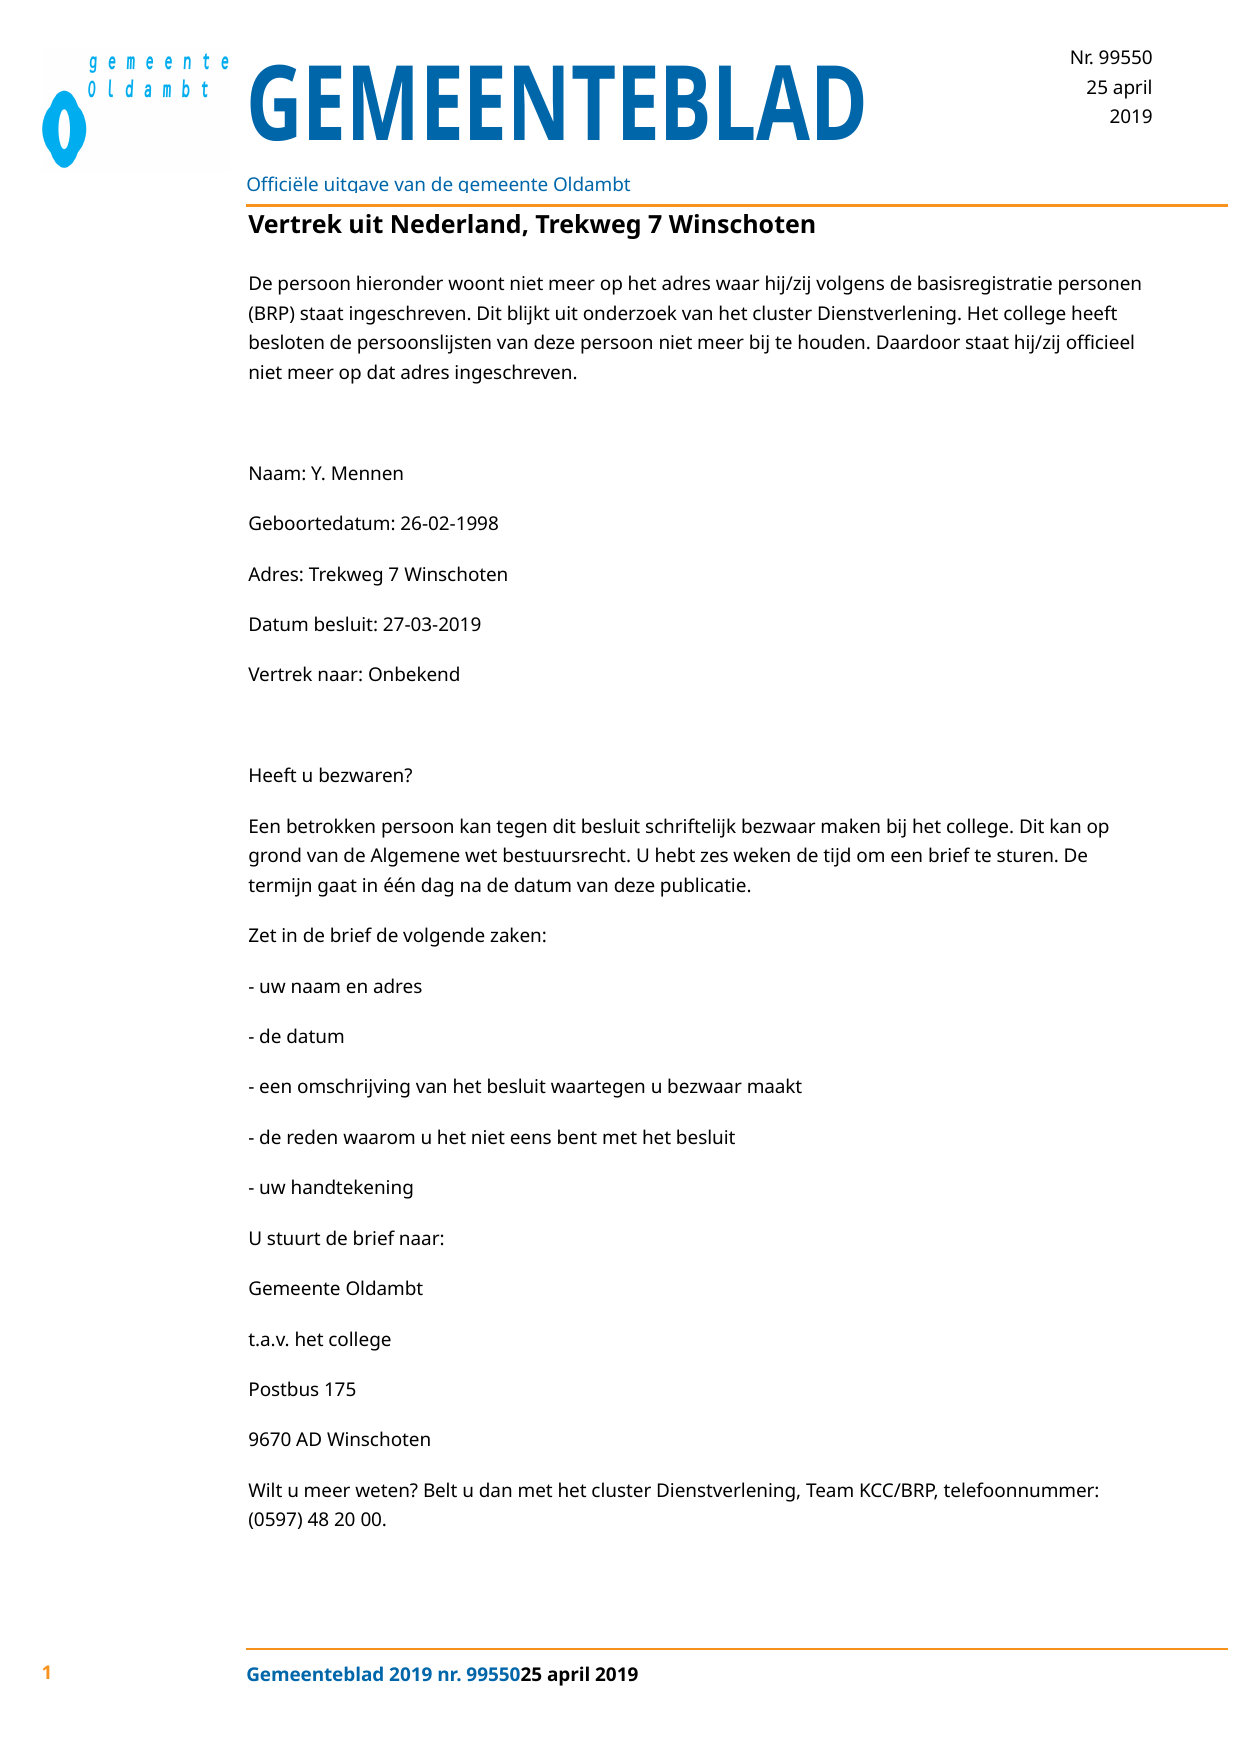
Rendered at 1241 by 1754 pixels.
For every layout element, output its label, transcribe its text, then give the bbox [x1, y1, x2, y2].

text U stuurt de brief naar: [248, 1225, 1152, 1251]
text Gemeente Oldambt [248, 1275, 1152, 1301]
text 9670 AD Winschoten [248, 1427, 1152, 1452]
text t.a.v. het college [248, 1326, 1152, 1351]
text Zet in de brief de volgende zaken: [248, 922, 1152, 948]
text Naam: Y. Mennen [248, 460, 1152, 486]
text Postbus 175 [248, 1376, 1152, 1402]
text Adres: Trekweg 7 Winschoten [248, 561, 1152, 586]
text Vertrek uit Nederland, Trekweg 7 Winschoten [248, 207, 1152, 241]
text - uw naam en adres [248, 973, 1152, 998]
text Vertrek naar: Onbekend [248, 662, 1152, 687]
text - de reden waarom u het niet eens bent met het besluit [248, 1124, 1152, 1150]
text Een betrokken persoon kan tegen dit besluit schriftelijk bezwaar maken bij het college. Dit kan op grond van de Algemene wet bestuursrecht. U hebt zes weken de tijd om een brief te sturen. De termijn gaat in één dag na de datum van deze publicatie. [248, 813, 1152, 898]
text - uw handtekening [248, 1174, 1152, 1200]
text - een omschrijving van het besluit waartegen u bezwaar maakt [248, 1074, 1152, 1099]
text - de datum [248, 1023, 1152, 1049]
text De persoon hieronder woont niet meer op het adres waar hij/zij volgens de basisregistratie personen (BRP) staat ingeschreven. Dit blijkt uit onderzoek van het cluster Dienstverlening. Het college heeft besloten de persoonslijsten van deze persoon niet meer bij te houden. Daardoor staat hij/zij officieel niet meer op dat adres ingeschreven. [248, 270, 1152, 385]
text Geboortedatum: 26-02-1998 [248, 510, 1152, 536]
text Heeft u bezwaren? [248, 762, 1152, 788]
picture [41, 47, 231, 172]
text Wilt u meer weten? Belt u dan met het cluster Dienstverlening, Team KCC/BRP, telefoonnummer: (0597) 48 20 00. [248, 1477, 1152, 1532]
text Datum besluit: 27-03-2019 [248, 611, 1152, 637]
